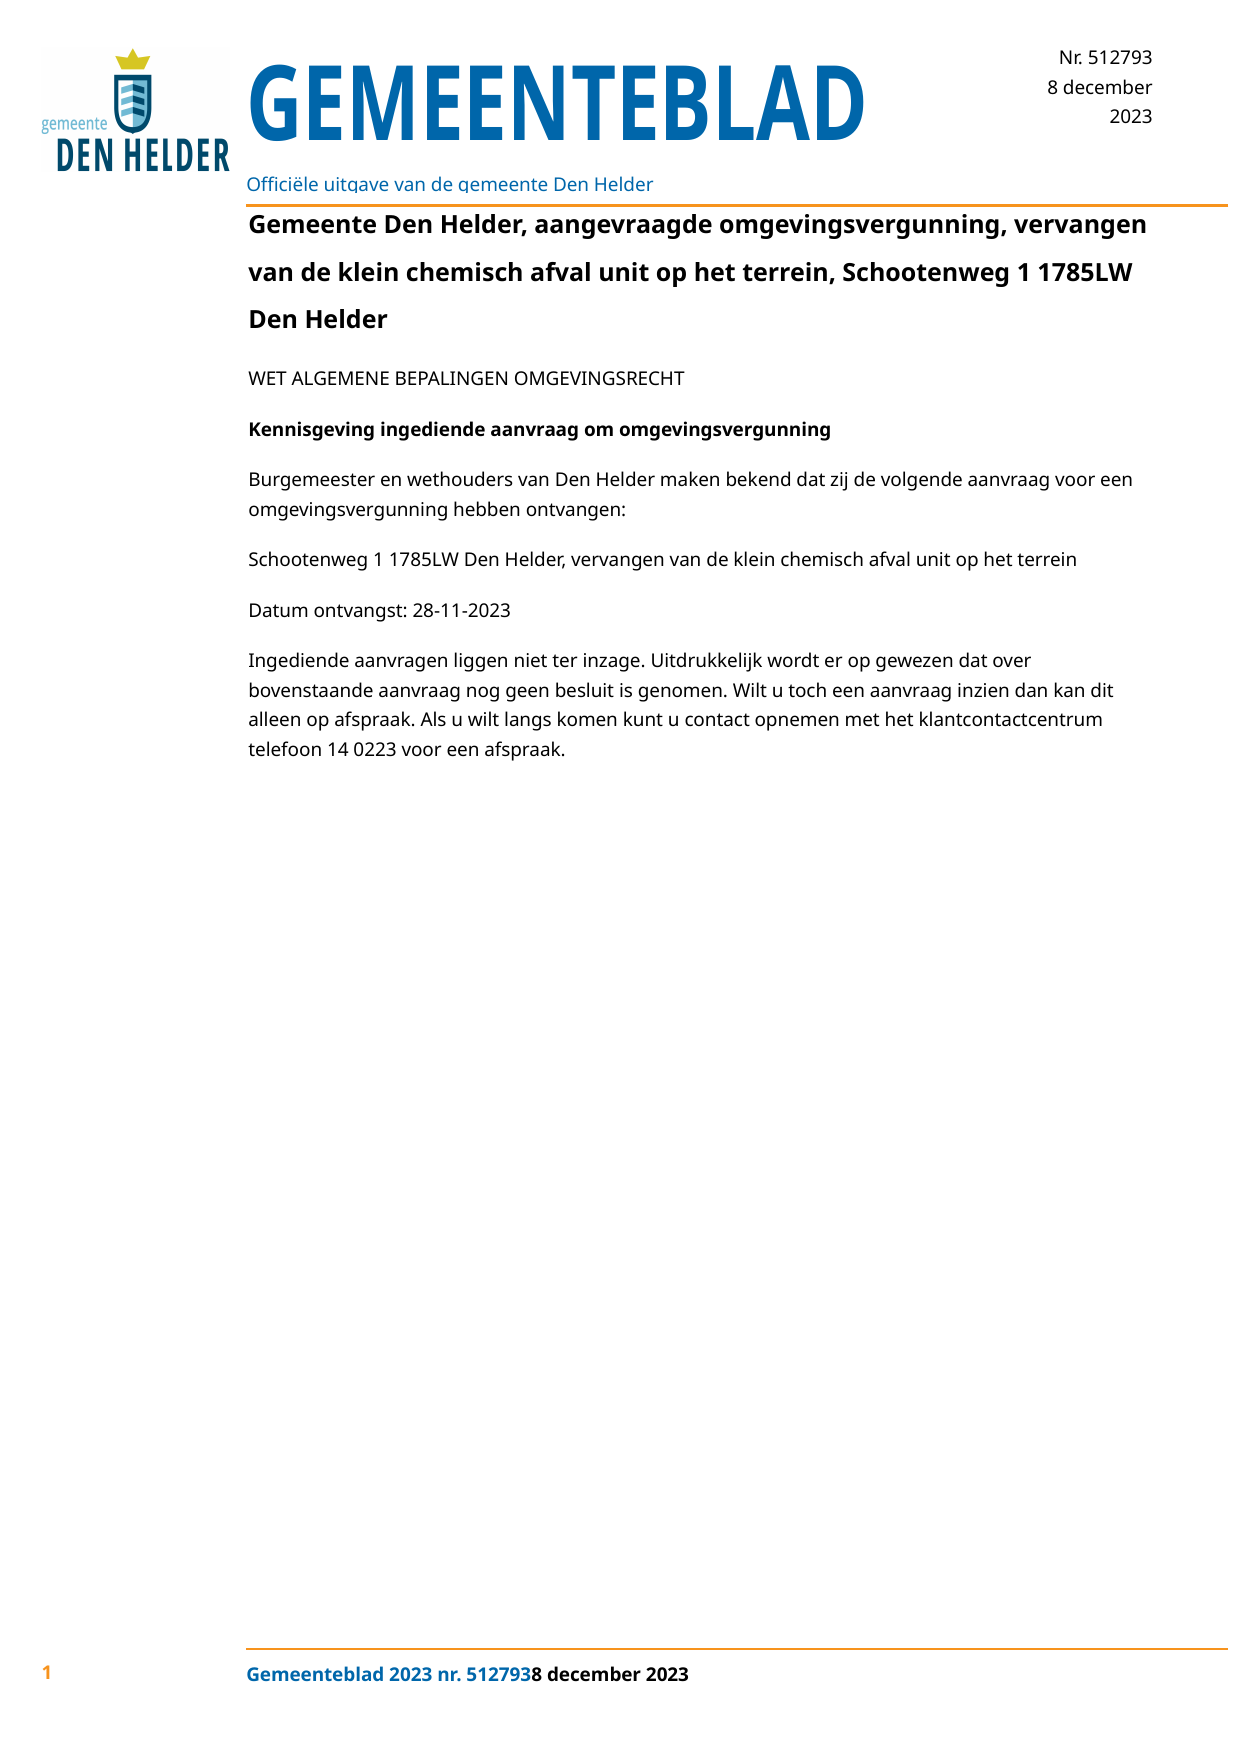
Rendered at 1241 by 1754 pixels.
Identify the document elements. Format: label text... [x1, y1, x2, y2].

text Gemeente Den Helder, aangevraagde omgevingsvergunning, vervangen van de klein chemisch afval unit op het terrein, Schootenweg 1 1785LW Den Helder [248, 207, 1152, 336]
text Kennisgeving ingediende aanvraag om omgevingsvergunning [248, 416, 1152, 442]
picture [130, 157, 135, 172]
picture [182, 144, 187, 165]
text Schootenweg 1 1785LW Den Helder, vervangen van de klein chemisch afval unit op het terrein [248, 546, 1152, 572]
picture [220, 160, 224, 172]
text Datum ontvangst: 28-11-2023 [248, 597, 1152, 622]
text Burgemeester en wethouders van Den Helder maken bekend dat zij de volgende aanvraag voor een omgevingsvergunning hebben ontvangen: [248, 466, 1152, 522]
text WET ALGEMENE BEPALINGEN OMGEVINGSRECHT [248, 366, 1152, 391]
picture [63, 144, 68, 165]
picture [41, 47, 231, 172]
picture [100, 154, 106, 172]
text Ingediende aanvragen liggen niet ter inzage. Uitdrukkelijk wordt er op gewezen dat over bovenstaande aanvraag nog geen besluit is genomen. Wilt u toch een aanvraag inzien dan kan dit alleen op afspraak. Als u wilt langs komen kunt u contact opnemen met het klantcontactcentrum telefoon 14 0223 voor een afspraak. [248, 647, 1152, 762]
